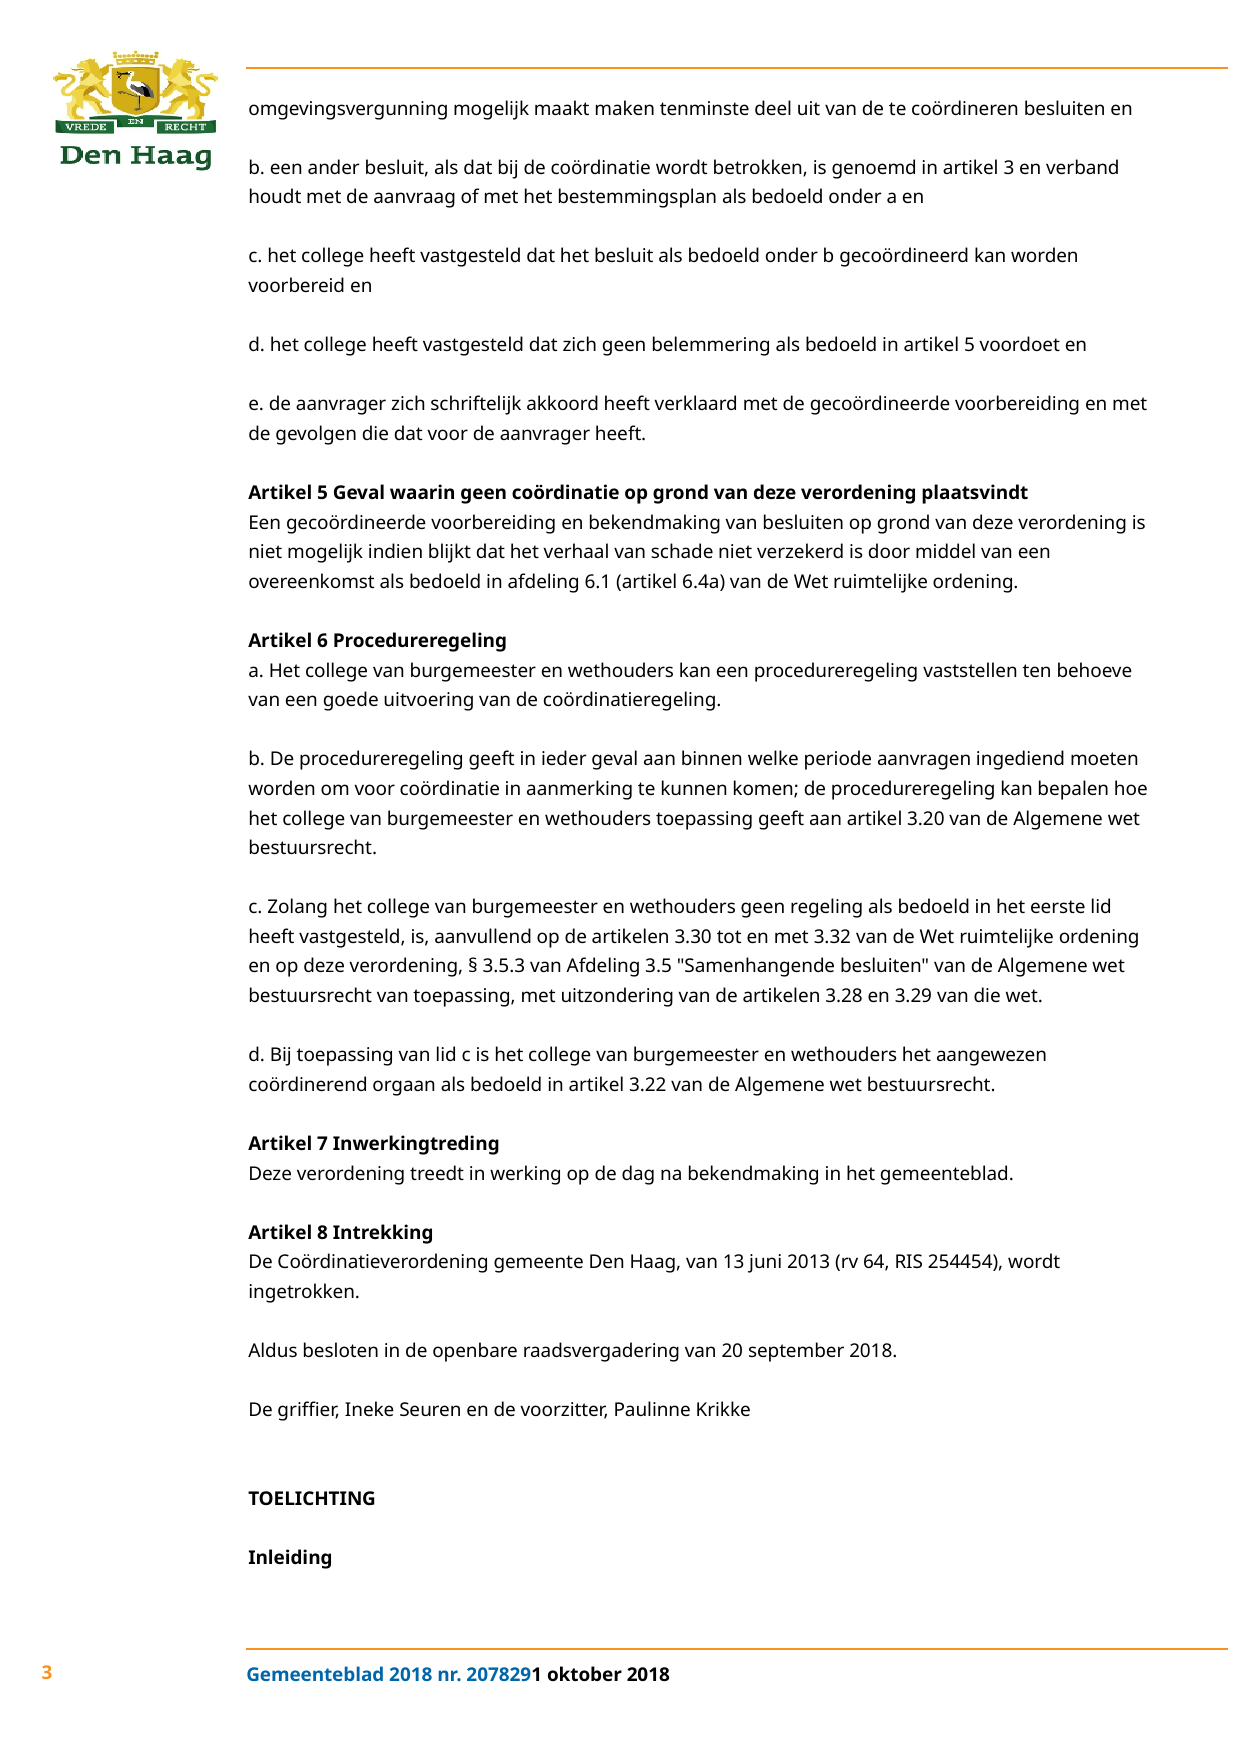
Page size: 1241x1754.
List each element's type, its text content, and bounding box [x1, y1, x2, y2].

text c. het college heeft vastgesteld dat het besluit als bedoeld onder b gecoördineerd kan worden voorbereid en [248, 243, 1152, 298]
text e. de aanvrager zich schriftelijk akkoord heeft verklaard met de gecoördineerde voorbereiding en met de gevolgen die dat voor de aanvrager heeft. [248, 391, 1152, 446]
picture [41, 47, 231, 172]
text De Coördinatieverordening gemeente Den Haag, van 13 juni 2013 (rv 64, RIS 254454), wordt ingetrokken. [248, 1248, 1152, 1304]
text Inleiding [248, 1544, 1152, 1570]
text b. een ander besluit, als dat bij de coördinatie wordt betrokken, is genoemd in artikel 3 en verband houdt met de aanvraag of met het bestemmingsplan als bedoeld onder a en [248, 154, 1152, 209]
text a. Het college van burgemeester en wethouders kan een procedureregeling vaststellen ten behoeve van een goede uitvoering van de coördinatieregeling. [248, 657, 1152, 712]
text b. De procedureregeling geeft in ieder geval aan binnen welke periode aanvragen ingediend moeten worden om voor coördinatie in aanmerking te kunnen komen; de procedureregeling kan bepalen hoe het college van burgemeester en wethouders toepassing geeft aan artikel 3.20 van de Algemene wet bestuursrecht. [248, 746, 1152, 860]
text De griffier, Ineke Seuren en de voorzitter, Paulinne Krikke [248, 1396, 1152, 1422]
text Een gecoördineerde voorbereiding en bekendmaking van besluiten op grond van deze verordening is niet mogelijk indien blijkt dat het verhaal van schade niet verzekerd is door middel van een overeenkomst als bedoeld in afdeling 6.1 (artikel 6.4a) van de Wet ruimtelijke ordening. [248, 509, 1152, 594]
text Artikel 6 Procedureregeling [248, 627, 1152, 653]
text d. het college heeft vastgesteld dat zich geen belemmering als bedoeld in artikel 5 voordoet en [248, 331, 1152, 357]
text TOELICHTING [248, 1485, 1152, 1511]
text Artikel 5 Geval waarin geen coördinatie op grond van deze verordening plaatsvindt [248, 479, 1152, 505]
text Artikel 7 Inwerkingtreding [248, 1130, 1152, 1156]
text d. Bij toepassing van lid c is het college van burgemeester en wethouders het aangewezen coördinerend orgaan als bedoeld in artikel 3.22 van de Algemene wet bestuursrecht. [248, 1041, 1152, 1097]
text Aldus besloten in de openbare raadsvergadering van 20 september 2018. [248, 1337, 1152, 1363]
text omgevingsvergunning mogelijk maakt maken tenminste deel uit van de te coördineren besluiten en [248, 95, 1152, 121]
text Deze verordening treedt in werking op de dag na bekendmaking in het gemeenteblad. [248, 1160, 1152, 1186]
text c. Zolang het college van burgemeester en wethouders geen regeling als bedoeld in het eerste lid heeft vastgesteld, is, aanvullend op de artikelen 3.30 tot en met 3.32 van de Wet ruimtelijke ordening en op deze verordening, § 3.5.3 van Afdeling 3.5 "Samenhangende besluiten" van de Algemene wet bestuursrecht van toepassing, met uitzondering van de artikelen 3.28 en 3.29 van die wet. [248, 893, 1152, 1008]
text Artikel 8 Intrekking [248, 1219, 1152, 1245]
